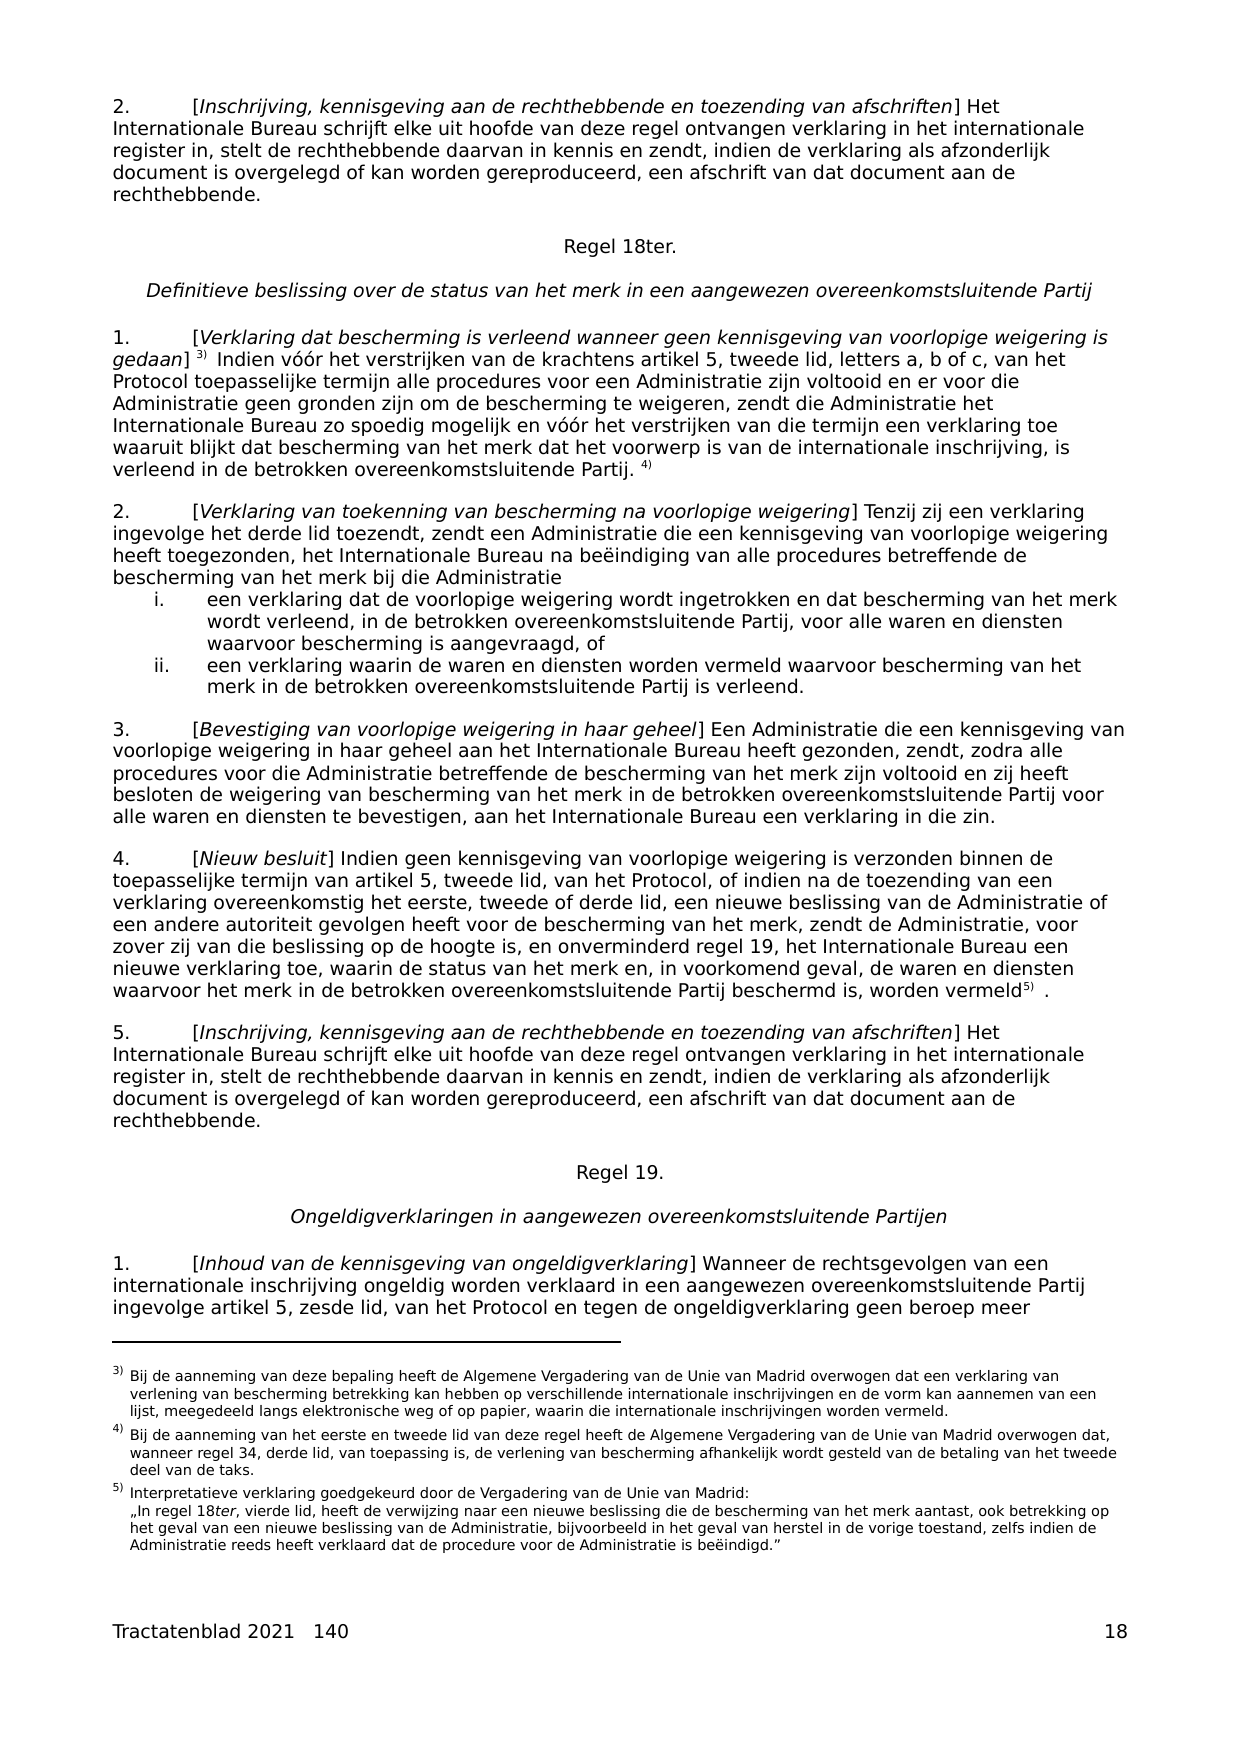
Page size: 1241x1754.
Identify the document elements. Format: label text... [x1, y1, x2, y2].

text 3. [Bevestiging van voorlopige weigering in haar geheel] Een Administratie die een kennisgeving van voorlopige weigering in haar geheel aan het Internationale Bureau heeft gezonden, zendt, zodra alle procedures voor die Administratie betreffende de bescherming van het merk zijn voltooid en zij heeft besloten de weigering van bescherming van het merk in de betrokken overeenkomstsluitende Partij voor alle waren en diensten te bevestigen, aan het Internationale Bureau een verklaring in die zin. [112, 718, 1128, 828]
text „In regel 18ter, vierde lid, heeft de verwijzing naar een nieuwe beslissing die de bescherming van het merk aantast, ook betrekking op het geval van een nieuwe beslissing van de Administratie, bijvoorbeeld in het geval van herstel in de vorige toestand, zelfs indien de Administratie reeds heeft verklaard dat de procedure voor de Administratie is beëindigd.” [129, 1503, 1128, 1554]
text Bij de aanneming van deze bepaling heeft de Algemene Vergadering van de Unie van Madrid overwogen dat een verklaring van verlening van bescherming betrekking kan hebben op verschillende internationale inschrijvingen en de vorm kan aannemen van een lijst, meegedeeld langs elektronische weg of op papier, waarin die internationale inschrijvingen worden vermeld. [112, 1364, 1128, 1419]
subtitle Regel 18ter. Definitieve beslissing over de status van het merk in een aangewezen overeenkomstsluitende Partij [112, 236, 1128, 302]
subtitle Regel 19. Ongeldigverklaringen in aangewezen overeenkomstsluitende Partijen [112, 1162, 1128, 1228]
text 5. [Inschrijving, kennisgeving aan de rechthebbende en toezending van afschriften] Het Internationale Bureau schrijft elke uit hoofde van deze regel ontvangen verklaring in het internationale register in, stelt de rechthebbende daarvan in kennis en zendt, indien de verklaring als afzonderlijk document is overgelegd of kan worden gereproduceerd, een afschrift van dat document aan de rechthebbende. [112, 1022, 1128, 1132]
text 1. [Verklaring dat bescherming is verleend wanneer geen kennisgeving van voorlopige weigering is gedaan] Indien vóór het verstrijken van de krachtens artikel 5, tweede lid, letters a, b of c, van het Protocol toepasselijke termijn alle procedures voor een Administratie zijn voltooid en er voor die Administratie geen gronden zijn om de bescherming te weigeren, zendt die Administratie het Internationale Bureau zo spoedig mogelijk en vóór het verstrijken van die termijn een verklaring toe waaruit blijkt dat bescherming van het merk dat het voorwerp is van de internationale inschrijving, is verleend in de betrokken overeenkomstsluitende Partij. [112, 327, 1128, 481]
text 2. [Inschrijving, kennisgeving aan de rechthebbende en toezending van afschriften] Het Internationale Bureau schrijft elke uit hoofde van deze regel ontvangen verklaring in het internationale register in, stelt de rechthebbende daarvan in kennis en zendt, indien de verklaring als afzonderlijk document is overgelegd of kan worden gereproduceerd, een afschrift van dat document aan de rechthebbende. [112, 96, 1128, 206]
text 1. [Inhoud van de kennisgeving van ongeldigverklaring] Wanneer de rechtsgevolgen van een internationale inschrijving ongeldig worden verklaard in een aangewezen overeenkomstsluitende Partij ingevolge artikel 5, zesde lid, van het Protocol en tegen de ongeldigverklaring geen beroep meer [112, 1253, 1128, 1319]
text 4. [Nieuw besluit] Indien geen kennisgeving van voorlopige weigering is verzonden binnen de toepasselijke termijn van artikel 5, tweede lid, van het Protocol, of indien na de toezending van een verklaring overeenkomstig het eerste, tweede of derde lid, een nieuwe beslissing van de Administratie of een andere autoriteit gevolgen heeft voor de bescherming van het merk, zendt de Administratie, voor zover zij van die beslissing op de hoogte is, en onverminderd regel 19, het Internationale Bureau een nieuwe verklaring toe, waarin de status van het merk en, in voorkomend geval, de waren en diensten waarvoor het merk in de betrokken overeenkomstsluitende Partij beschermd is, worden vermeld . [112, 848, 1128, 1002]
text i. een verklaring dat de voorlopige weigering wordt ingetrokken en dat bescherming van het merk wordt verleend, in de betrokken overeenkomstsluitende Partij, voor alle waren en diensten waarvoor bescherming is aangevraagd, of [153, 588, 1128, 654]
text Bij de aanneming van het eerste en tweede lid van deze regel heeft de Algemene Vergadering van de Unie van Madrid overwogen dat, wanneer regel 34, derde lid, van toepassing is, de verlening van bescherming afhankelijk wordt gesteld van de betaling van het tweede deel van de taks. [112, 1422, 1128, 1478]
text ii. een verklaring waarin de waren en diensten worden vermeld waarvoor bescherming van het merk in de betrokken overeenkomstsluitende Partij is verleend. [153, 654, 1128, 698]
text Interpretatieve verklaring goedgekeurd door de Vergadering van de Unie van Madrid: [112, 1481, 1128, 1503]
text 2. [Verklaring van toekenning van bescherming na voorlopige weigering] Tenzij zij een verklaring ingevolge het derde lid toezendt, zendt een Administratie die een kennisgeving van voorlopige weigering heeft toegezonden, het Internationale Bureau na beëindiging van alle procedures betreffende de bescherming van het merk bij die Administratie [112, 501, 1128, 588]
